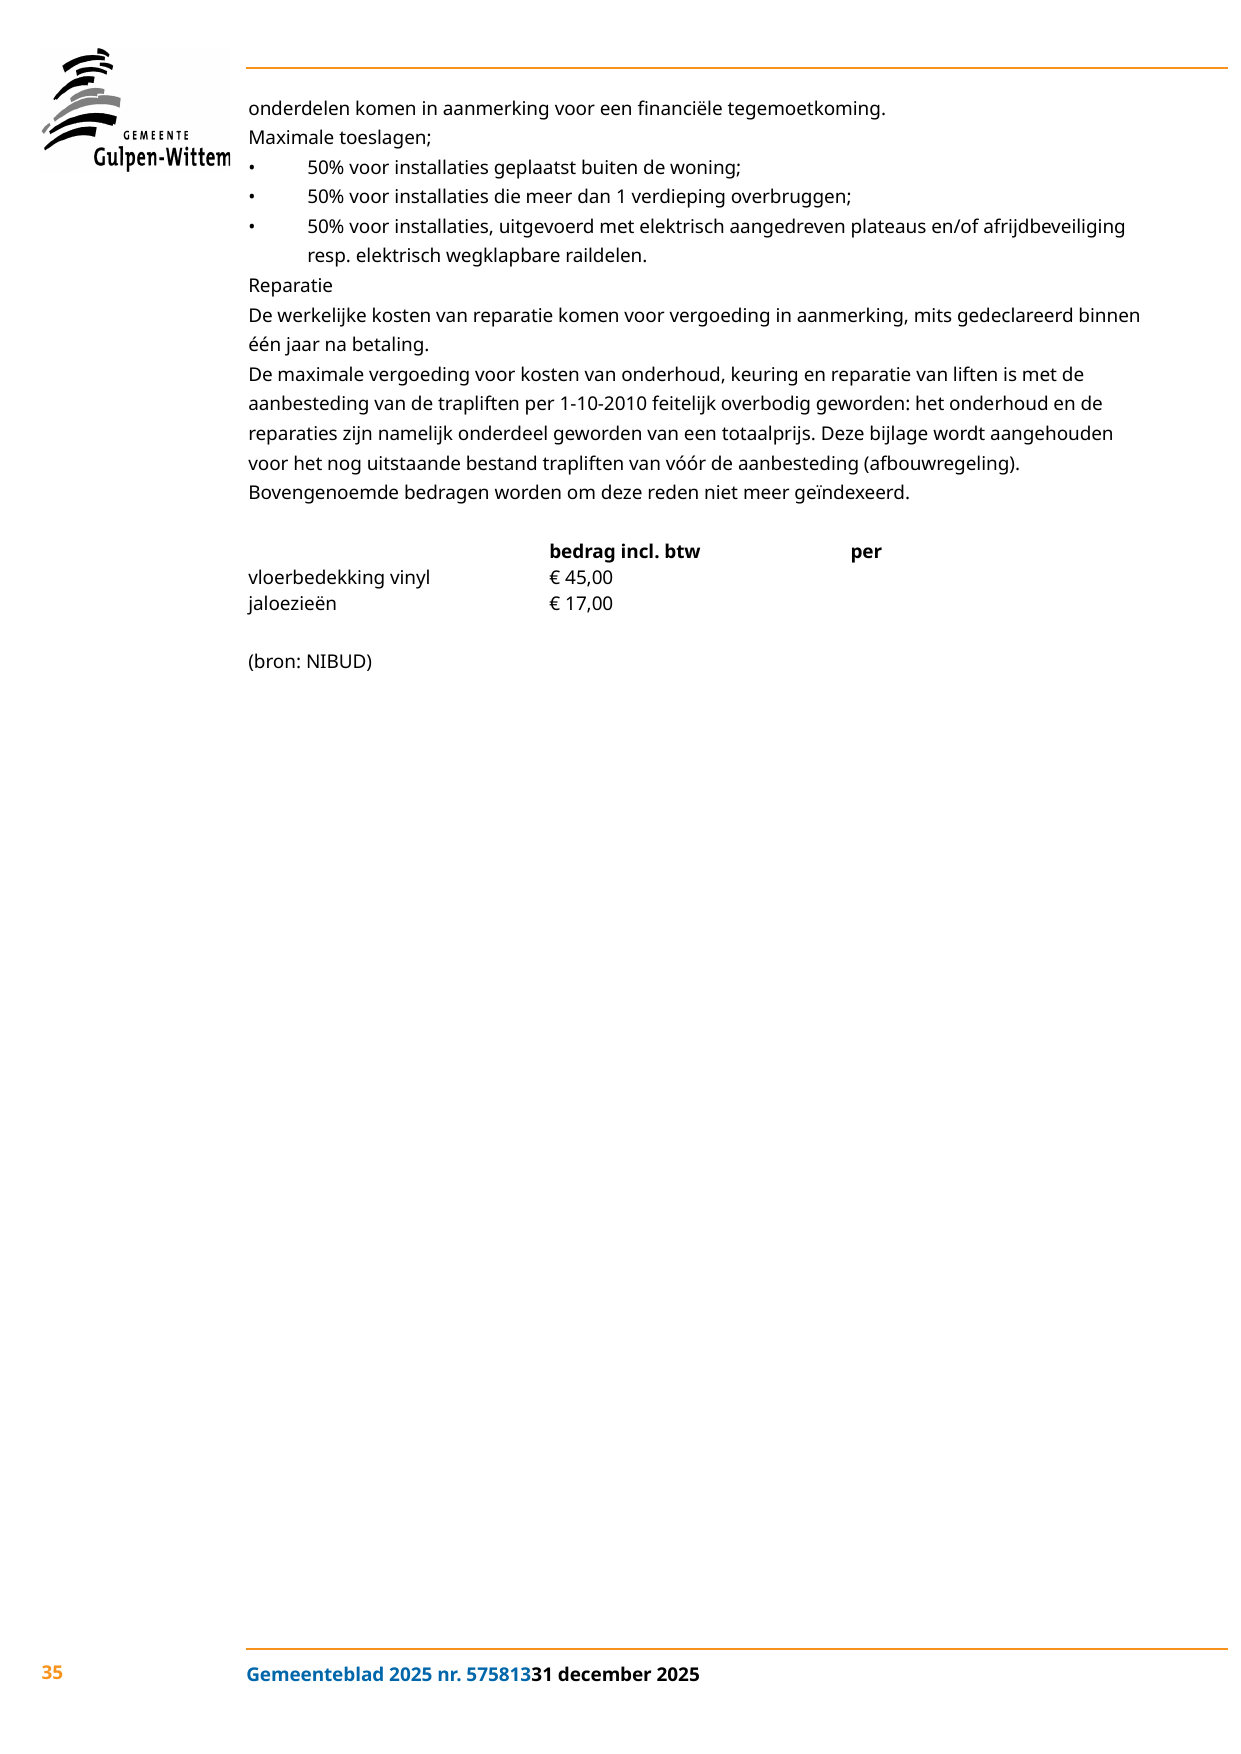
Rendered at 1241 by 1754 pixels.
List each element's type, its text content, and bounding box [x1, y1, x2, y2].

text De werkelijke kosten van reparatie komen voor vergoeding in aanmerking, mits gedeclareerd binnen één jaar na betaling. [248, 302, 1152, 357]
picture [41, 47, 231, 172]
table_cell jaloezieën [248, 590, 549, 616]
table_cell vloerbedekking vinyl [248, 564, 549, 590]
table_header per [850, 539, 1152, 564]
table_cell [850, 590, 1152, 616]
table_header bedrag incl. btw [549, 539, 850, 564]
list 50% voor installaties die meer dan 1 verdieping overbruggen; [248, 183, 1152, 209]
text Reparatie [248, 272, 1152, 298]
text (bron: NIBUD) [248, 649, 1152, 674]
table_cell € 17,00 [549, 590, 850, 616]
table_cell [850, 564, 1152, 590]
list 50% voor installaties, uitgevoerd met elektrisch aangedreven plateaus en/of afrijdbeveiliging resp. elektrisch wegklapbare raildelen. [248, 213, 1152, 268]
list 50% voor installaties geplaatst buiten de woning; [248, 154, 1152, 180]
text Maximale toeslagen; [248, 124, 1152, 150]
text De maximale vergoeding voor kosten van onderhoud, keuring en reparatie van liften is met de aanbesteding van de trapliften per 1-10-2010 feitelijk overbodig geworden: het onderhoud en de reparaties zijn namelijk onderdeel geworden van een totaalprijs. Deze bijlage wordt aangehouden voor het nog uitstaande bestand trapliften van vóór de aanbesteding (afbouwregeling). Bovengenoemde bedragen worden om deze reden niet meer geïndexeerd. [248, 361, 1152, 505]
text onderdelen komen in aanmerking voor een financiële tegemoetkoming. [248, 95, 1152, 121]
table_cell € 45,00 [549, 564, 850, 590]
table_header [248, 539, 549, 564]
